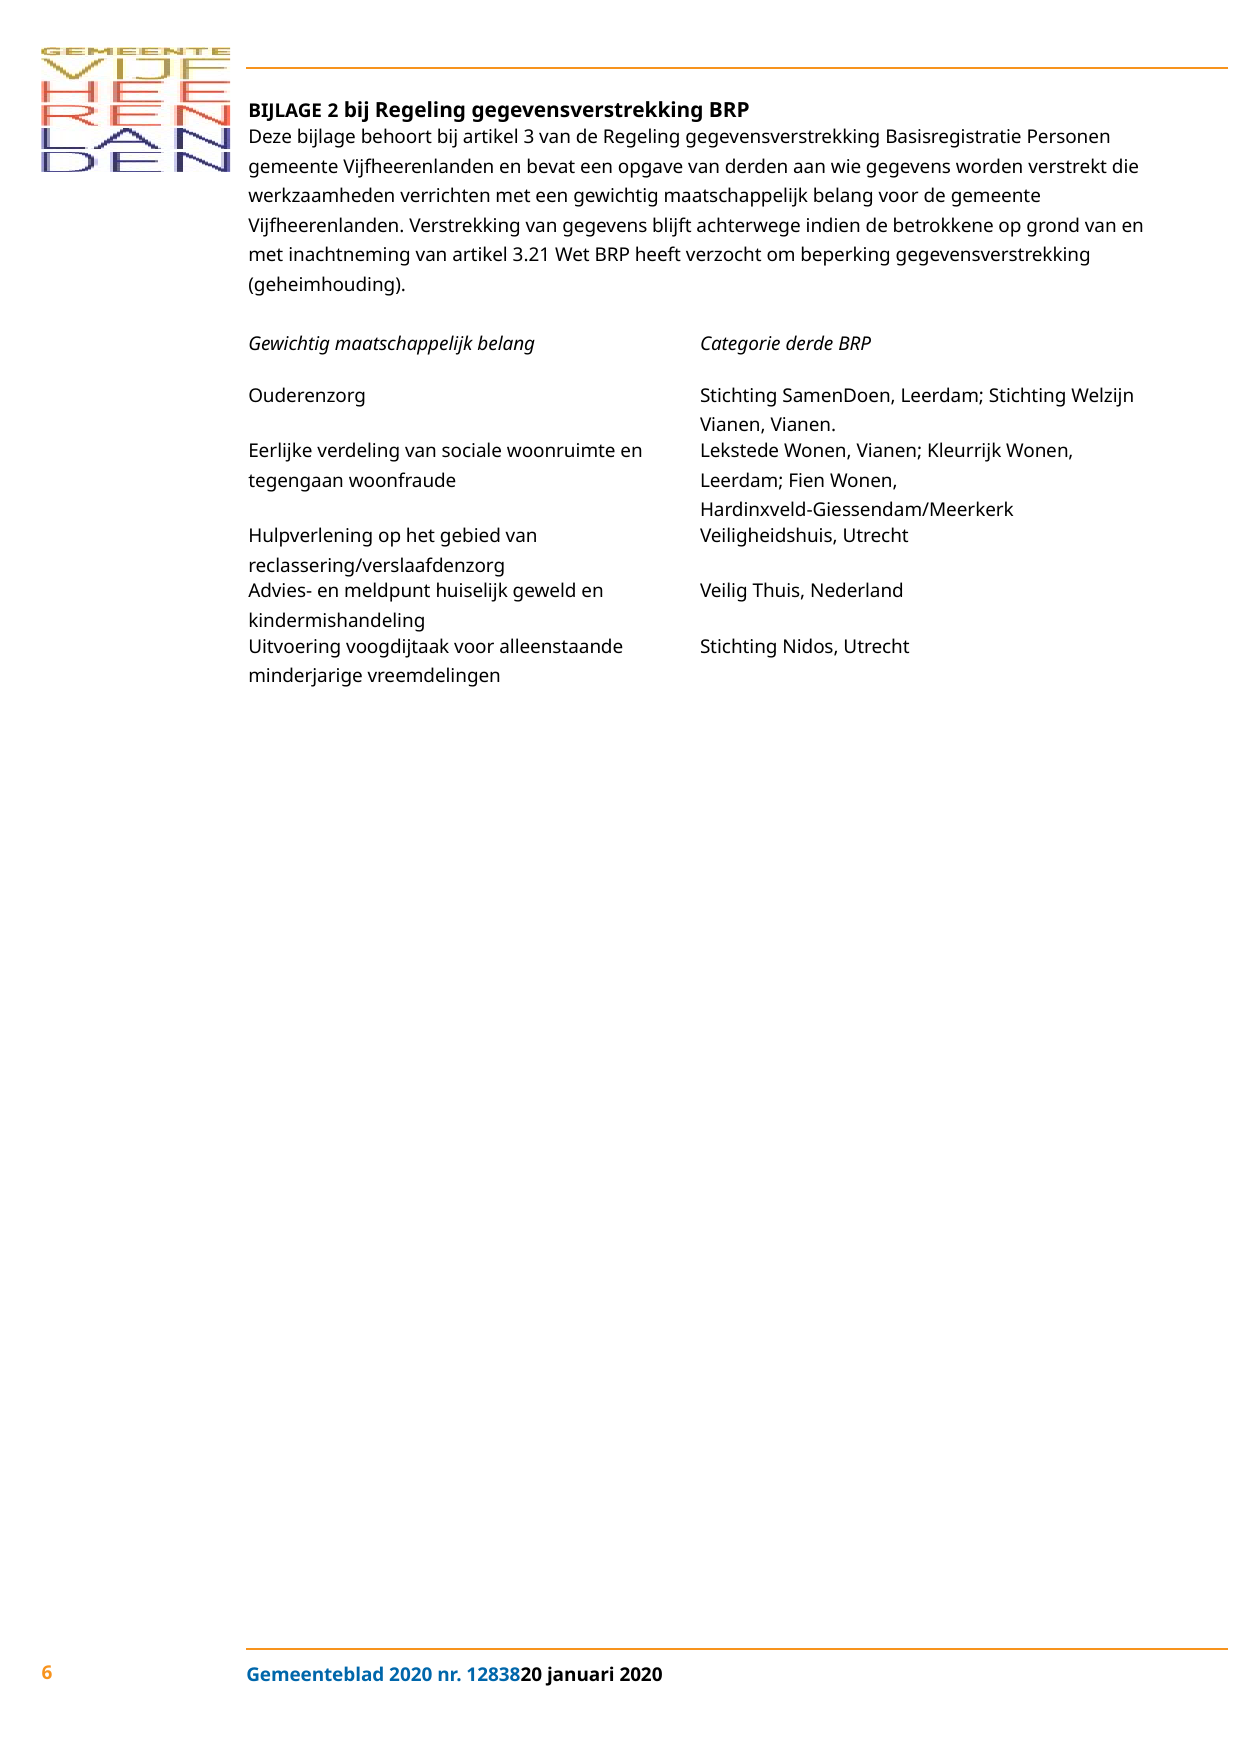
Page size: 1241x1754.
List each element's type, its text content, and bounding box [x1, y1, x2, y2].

table_cell Advies- en meldpunt huiselijk geweld en kindermishandeling [248, 578, 700, 633]
table_cell [700, 356, 1152, 382]
table_cell [248, 356, 700, 382]
table_cell Ouderenzorg [248, 382, 700, 437]
table_cell Stichting Nidos, Utrecht [700, 633, 1152, 688]
text Deze bijlage behoort bij artikel 3 van de Regeling gegevensverstrekking Basisregistratie Personen gemeente Vijfheerenlanden en bevat een opgave van derden aan wie gegevens worden verstrekt die werkzaamheden verrichten met een gewichtig maatschappelijk belang voor de gemeente Vijfheerenlanden. Verstrekking van gegevens blijft achterwege indien de betrokkene op grond van en met inachtneming van artikel 3.21 Wet BRP heeft verzocht om beperking gegevensverstrekking (geheimhouding). [248, 123, 1152, 297]
table_header Gewichtig maatschappelijk belang [248, 331, 700, 356]
table_cell Eerlijke verdeling van sociale woonruimte en tegengaan woonfraude [248, 437, 700, 522]
table_cell Stichting SamenDoen, Leerdam; Stichting Welzijn Vianen, Vianen. [700, 382, 1152, 437]
table_cell Hulpverlening op het gebied van reclassering/verslaafdenzorg [248, 522, 700, 577]
table_cell Veiligheidshuis, Utrecht [700, 522, 1152, 577]
picture [41, 47, 231, 172]
text BIJLAGE 2 bij Regeling gegevensverstrekking BRP [248, 95, 1152, 123]
table_cell Veilig Thuis, Nederland [700, 578, 1152, 633]
table_header Categorie derde BRP [700, 331, 1152, 356]
table_cell Lekstede Wonen, Vianen; Kleurrijk Wonen, Leerdam; Fien Wonen, Hardinxveld-Giessendam/Meerkerk [700, 437, 1152, 522]
table_cell Uitvoering voogdijtaak voor alleenstaande minderjarige vreemdelingen [248, 633, 700, 688]
